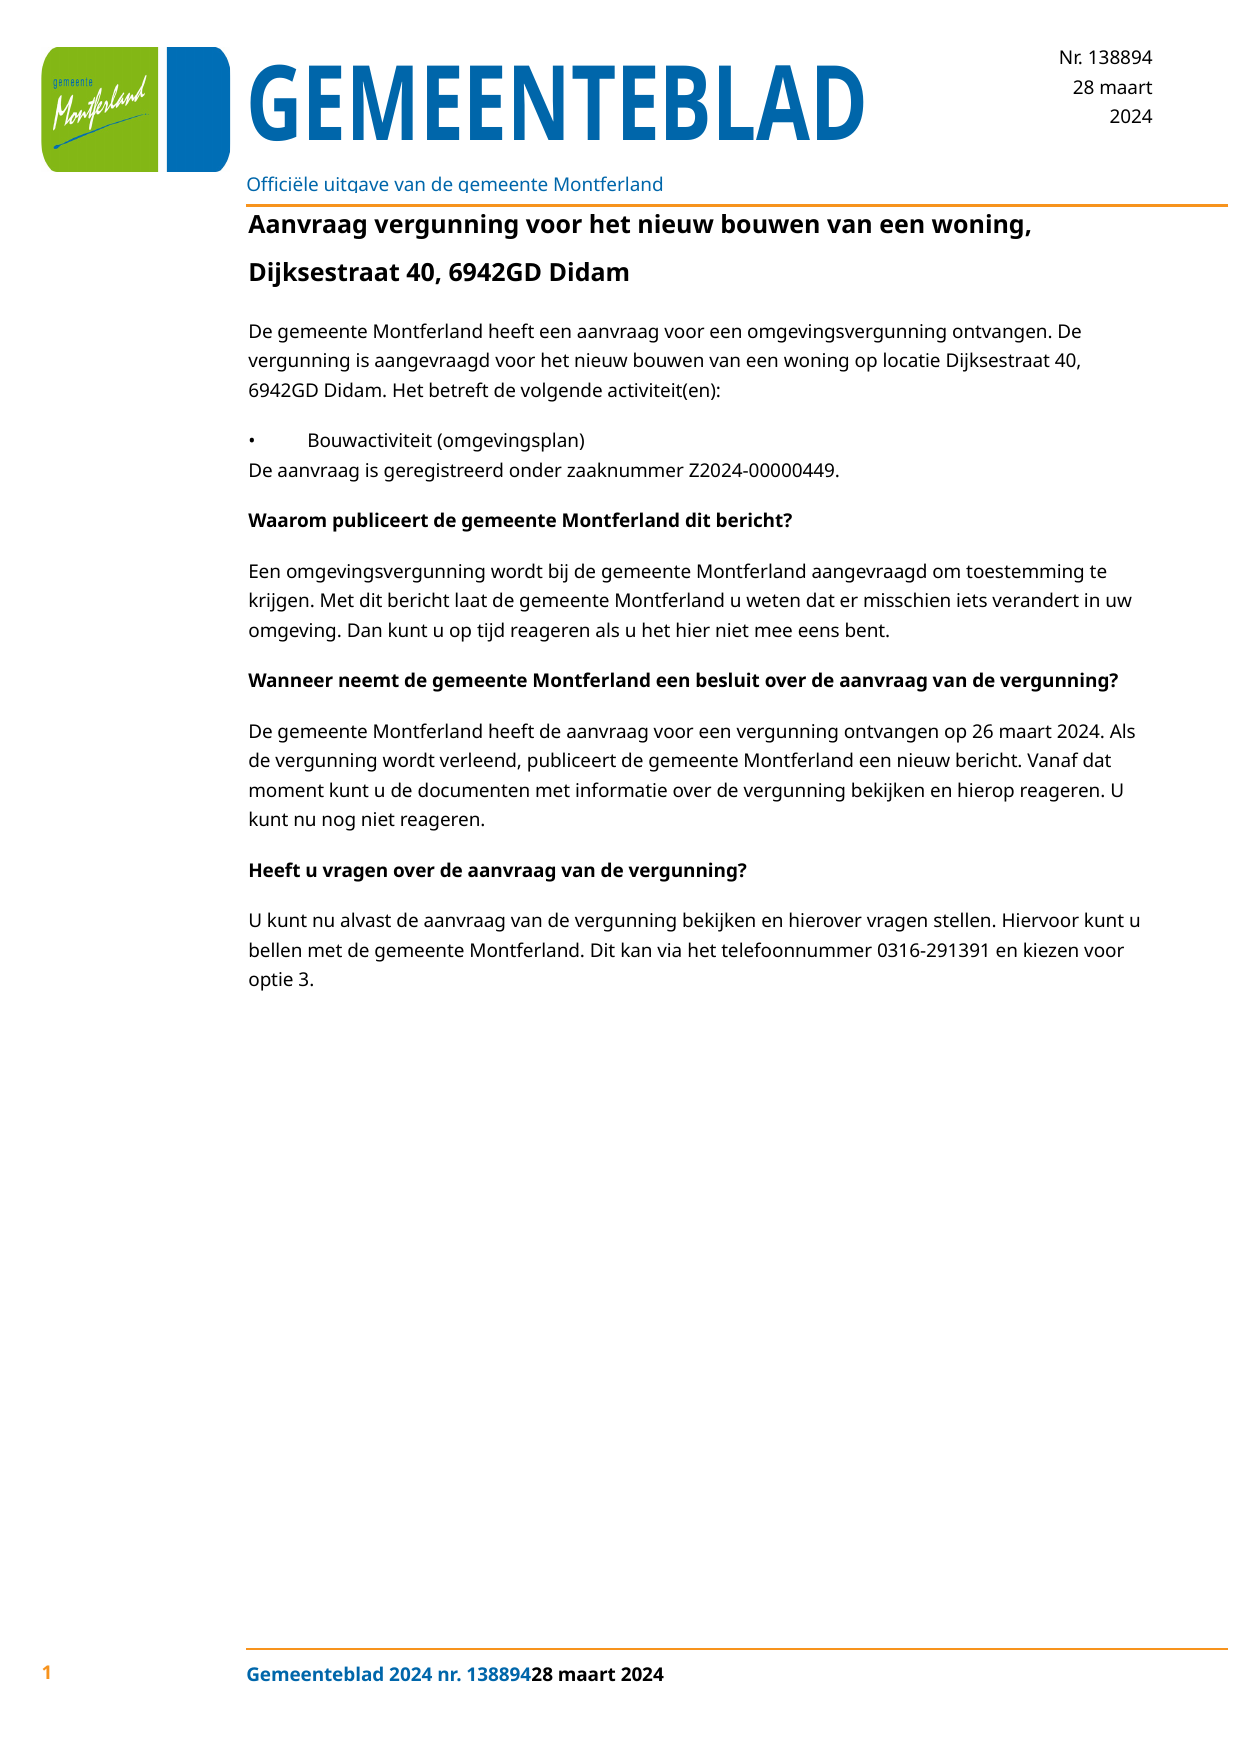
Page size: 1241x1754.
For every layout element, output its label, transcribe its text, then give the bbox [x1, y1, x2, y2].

text Aanvraag vergunning voor het nieuw bouwen van een woning, Dijksestraat 40, 6942GD Didam [248, 207, 1152, 288]
list Bouwactiviteit (omgevingsplan) [248, 427, 1152, 453]
text De gemeente Montferland heeft een aanvraag voor een omgevingsvergunning ontvangen. De vergunning is aangevraagd voor het nieuw bouwen van een woning op locatie Dijksestraat 40, 6942GD Didam. Het betreft de volgende activiteit(en): [248, 318, 1152, 403]
picture [41, 47, 231, 172]
text U kunt nu alvast de aanvraag van de vergunning bekijken en hierover vragen stellen. Hiervoor kunt u bellen met de gemeente Montferland. Dit kan via het telefoonnummer 0316-291391 en kiezen voor optie 3. [248, 907, 1152, 992]
text Heeft u vragen over de aanvraag van de vergunning? [248, 857, 1152, 883]
text Wanneer neemt de gemeente Montferland een besluit over de aanvraag van de vergunning? [248, 667, 1152, 693]
text Waarom publiceert de gemeente Montferland dit bericht? [248, 507, 1152, 533]
text De gemeente Montferland heeft de aanvraag voor een vergunning ontvangen op 26 maart 2024. Als de vergunning wordt verleend, publiceert de gemeente Montferland een nieuw bericht. Vanaf dat moment kunt u de documenten met informatie over de vergunning bekijken en hierop reageren. U kunt nu nog niet reageren. [248, 718, 1152, 832]
text Een omgevingsvergunning wordt bij de gemeente Montferland aangevraagd om toestemming te krijgen. Met dit bericht laat de gemeente Montferland u weten dat er misschien iets verandert in uw omgeving. Dan kunt u op tijd reageren als u het hier niet mee eens bent. [248, 558, 1152, 643]
text De aanvraag is geregistreerd onder zaaknummer Z2024-00000449. [248, 457, 1152, 483]
